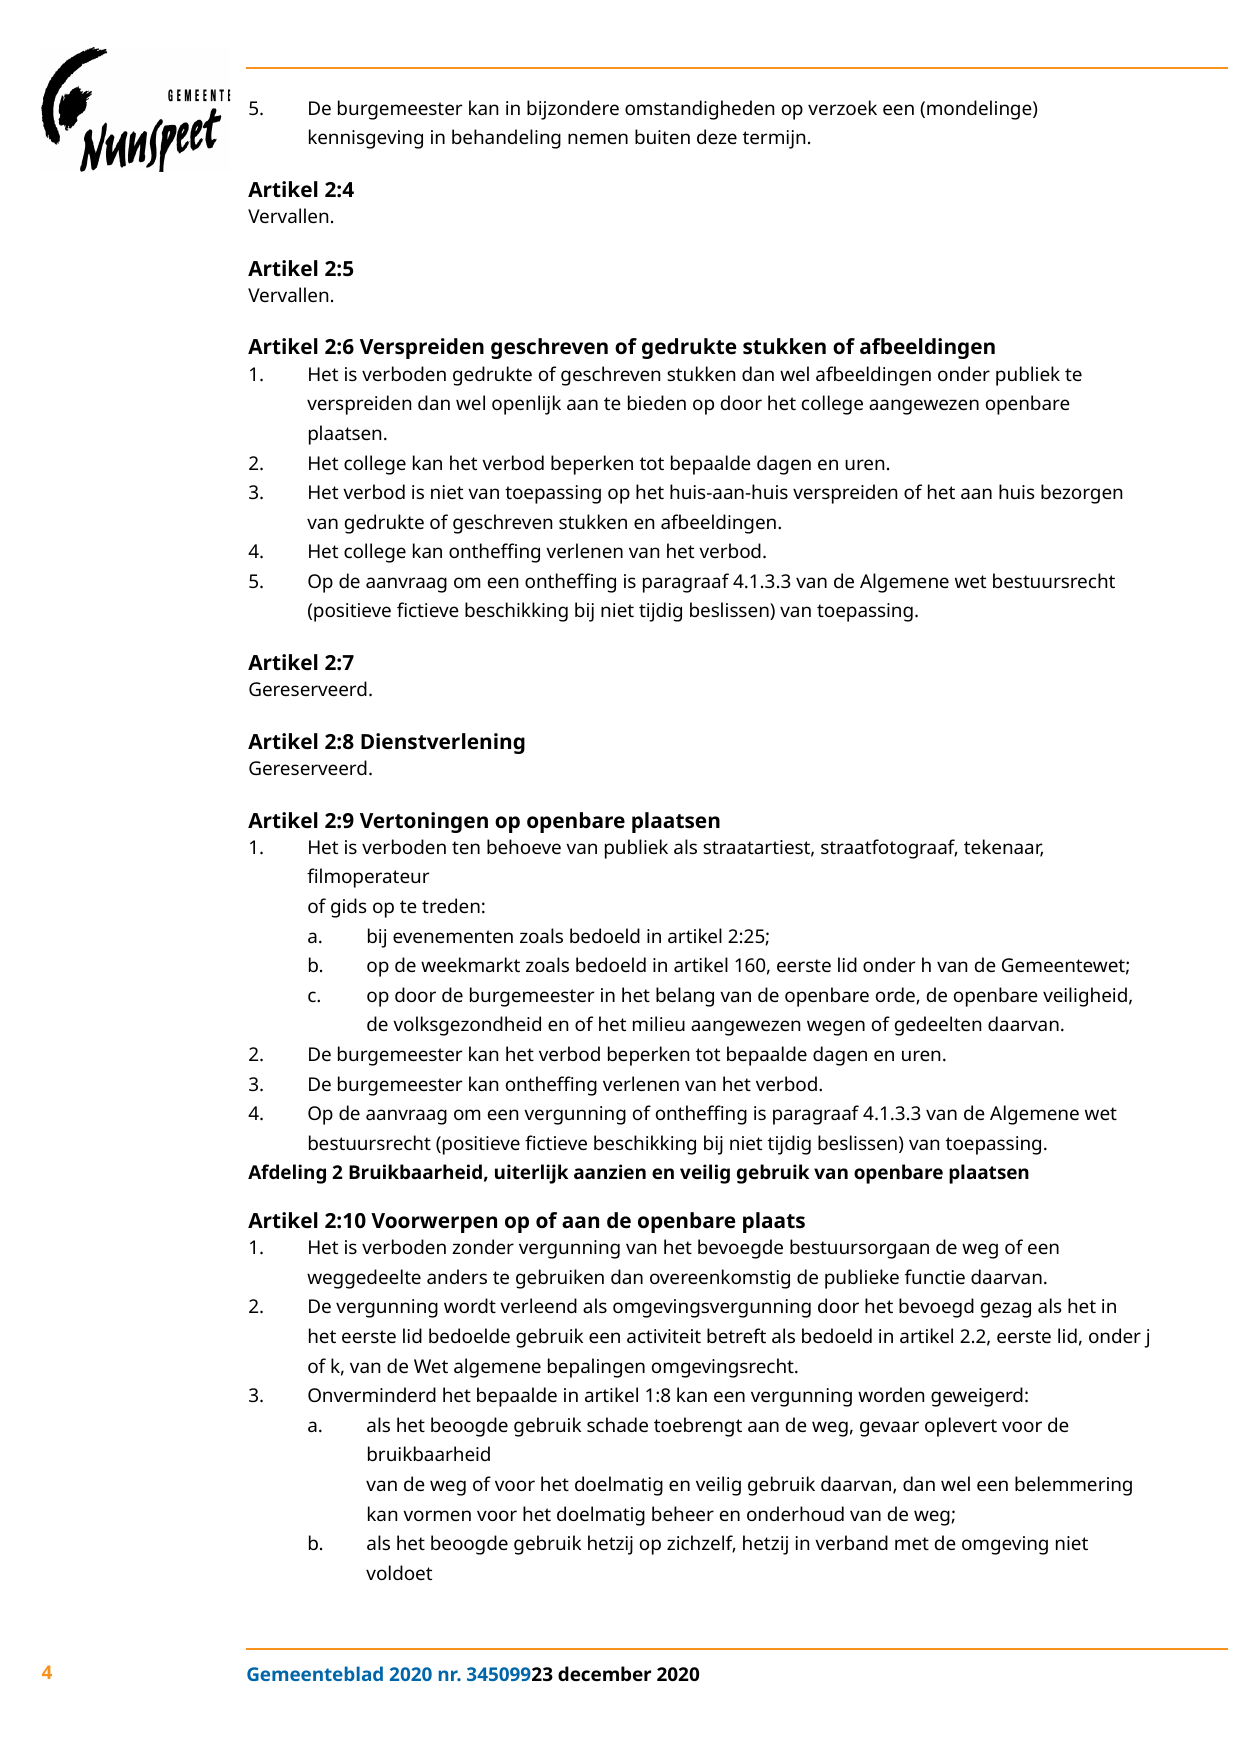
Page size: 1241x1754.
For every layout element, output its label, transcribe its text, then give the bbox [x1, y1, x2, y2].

text Artikel 2:7 [248, 648, 1152, 676]
text Artikel 2:5 [248, 254, 1152, 282]
picture [41, 47, 231, 172]
text Artikel 2:6 Verspreiden geschreven of gedrukte stukken of afbeeldingen [248, 332, 1152, 361]
list Op de aanvraag om een vergunning of ontheffing is paragraaf 4.1.3.3 van de Algemene wet bestuursrecht (positieve fictieve beschikking bij niet tijdig beslissen) van toepassing. [248, 1100, 1152, 1156]
list als het beoogde gebruik hetzij op zichzelf, hetzij in verband met de omgeving niet voldoet [307, 1530, 1152, 1586]
list Onverminderd het bepaalde in artikel 1:8 kan een vergunning worden geweigerd: [248, 1382, 1152, 1408]
list De burgemeester kan ontheffing verlenen van het verbod. [248, 1071, 1152, 1097]
list Het college kan ontheffing verlenen van het verbod. [248, 538, 1152, 564]
list bij evenementen zoals bedoeld in artikel 2:25; [307, 923, 1152, 949]
list Het verbod is niet van toepassing op het huis-aan-huis verspreiden of het aan huis bezorgen van gedrukte of geschreven stukken en afbeeldingen. [248, 479, 1152, 534]
text Artikel 2:9 Vertoningen op openbare plaatsen [248, 806, 1152, 834]
text Gereserveerd. [248, 676, 1152, 702]
text Gereserveerd. [248, 755, 1152, 781]
list De vergunning wordt verleend als omgevingsvergunning door het bevoegd gezag als het in het eerste lid bedoelde gebruik een activiteit betreft als bedoeld in artikel 2.2, eerste lid, onder j of k, van de Wet algemene bepalingen omgevingsrecht. [248, 1294, 1152, 1379]
text Vervallen. [248, 203, 1152, 229]
list Het is verboden ten behoeve van publiek als straatartiest, straatfotograaf, tekenaar, filmoperateur [248, 834, 1152, 889]
list op de weekmarkt zoals bedoeld in artikel 160, eerste lid onder h van de Gemeentewet; [307, 952, 1152, 978]
list kan vormen voor het doelmatig beheer en onderhoud van de weg; [307, 1501, 1152, 1527]
text Artikel 2:4 [248, 175, 1152, 203]
list Het is verboden gedrukte of geschreven stukken dan wel afbeeldingen onder publiek te verspreiden dan wel openlijk aan te bieden op door het college aangewezen openbare plaatsen. [248, 361, 1152, 446]
list of gids op te treden: [248, 893, 1152, 919]
text Afdeling 2 Bruikbaarheid, uiterlijk aanzien en veilig gebruik van openbare plaatsen [248, 1159, 1152, 1185]
text Vervallen. [248, 282, 1152, 308]
list Op de aanvraag om een ontheffing is paragraaf 4.1.3.3 van de Algemene wet bestuursrecht (positieve fictieve beschikking bij niet tijdig beslissen) van toepassing. [248, 568, 1152, 623]
list Het college kan het verbod beperken tot bepaalde dagen en uren. [248, 450, 1152, 475]
list van de weg of voor het doelmatig en veilig gebruik daarvan, dan wel een belemmering [307, 1471, 1152, 1497]
list Het is verboden zonder vergunning van het bevoegde bestuursorgaan de weg of een weggedeelte anders te gebruiken dan overeenkomstig de publieke functie daarvan. [248, 1234, 1152, 1290]
list De burgemeester kan het verbod beperken tot bepaalde dagen en uren. [248, 1041, 1152, 1067]
list op door de burgemeester in het belang van de openbare orde, de openbare veiligheid, de volksgezondheid en of het milieu aangewezen wegen of gedeelten daarvan. [307, 982, 1152, 1037]
text Artikel 2:8 Dienstverlening [248, 727, 1152, 755]
text Artikel 2:10 Voorwerpen op of aan de openbare plaats [248, 1206, 1152, 1234]
list De burgemeester kan in bijzondere omstandigheden op verzoek een (mondelinge) kennisgeving in behandeling nemen buiten deze termijn. [248, 95, 1152, 150]
list als het beoogde gebruik schade toebrengt aan de weg, gevaar oplevert voor de bruikbaarheid [307, 1412, 1152, 1467]
